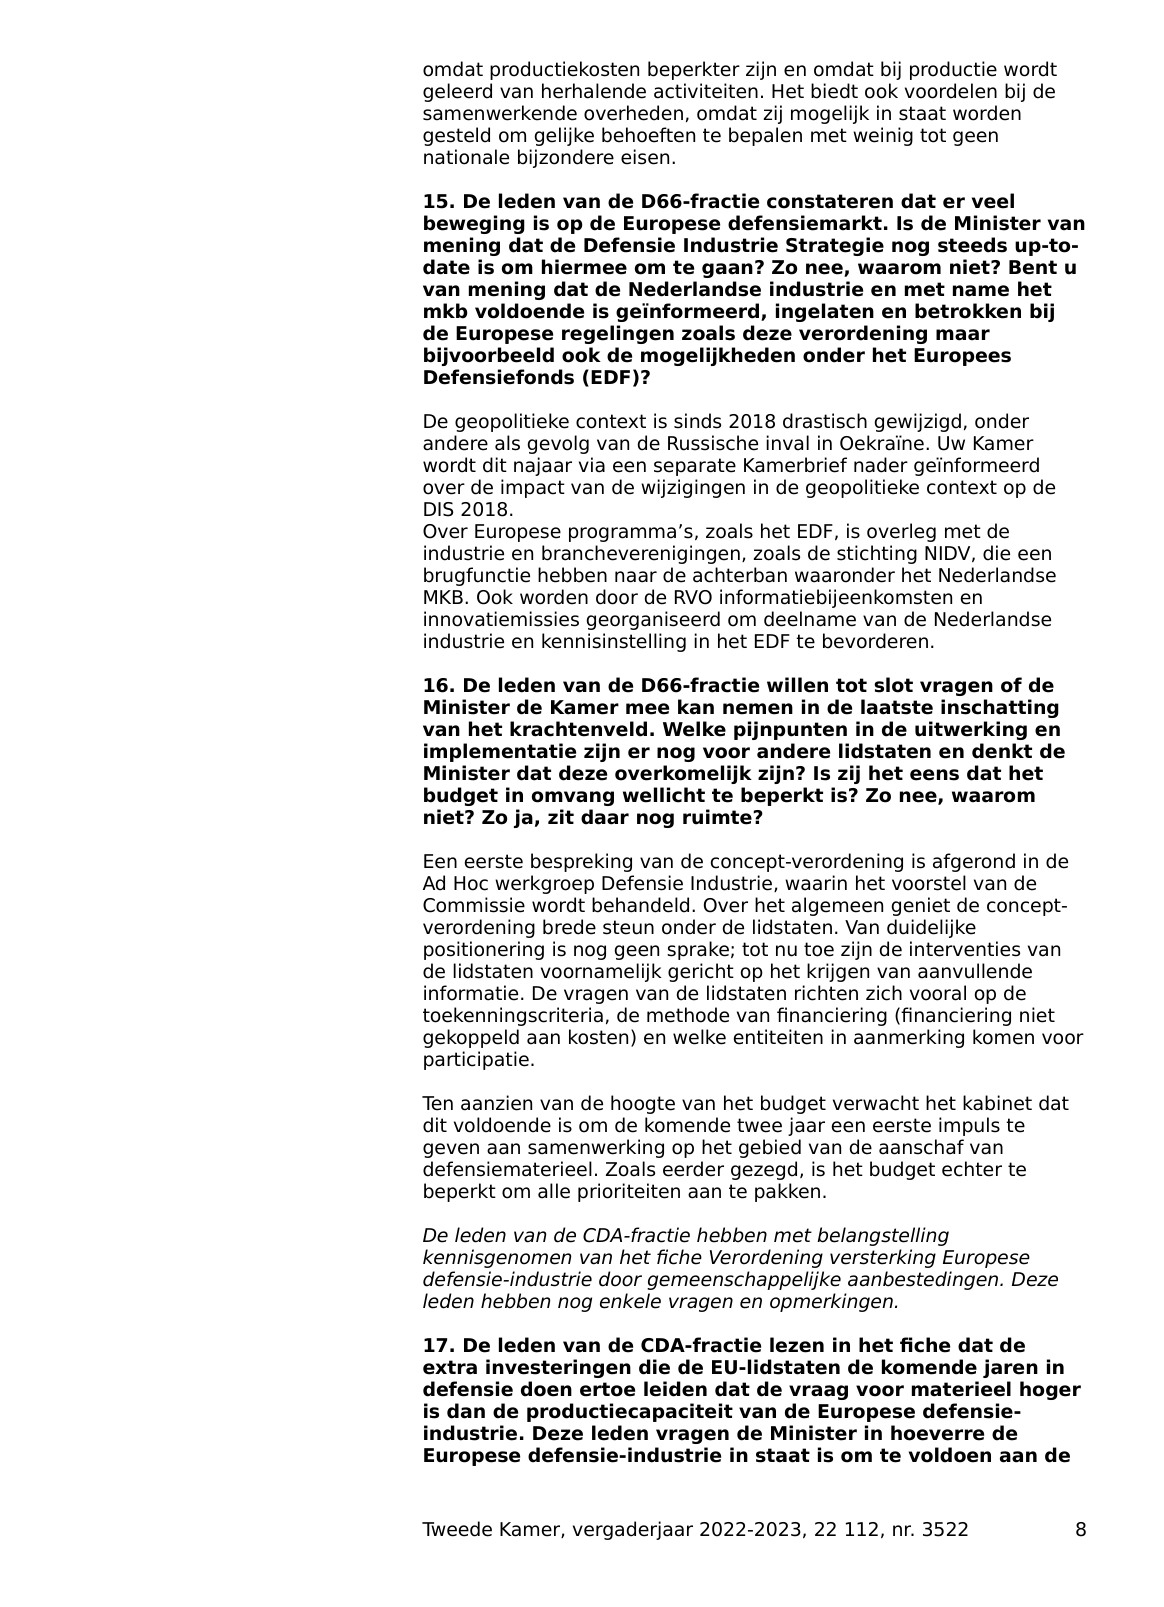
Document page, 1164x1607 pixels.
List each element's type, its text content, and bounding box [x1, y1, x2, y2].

text 15. De leden van de D66-fractie constateren dat er veel beweging is op de Europese defensiemarkt. Is de Minister van mening dat de Defensie Industrie Strategie nog steeds up-to-date is om hiermee om te gaan? Zo nee, waarom niet? Bent u van mening dat de Nederlandse industrie en met name het mkb voldoende is geïnformeerd, ingelaten en betrokken bij de Europese regelingen zoals deze verordening maar bijvoorbeeld ook de mogelijkheden onder het Europees Defensiefonds (EDF)? [422, 191, 1087, 389]
text Ten aanzien van de hoogte van het budget verwacht het kabinet dat dit voldoende is om de komende twee jaar een eerste impuls te geven aan samenwerking op het gebied van de aanschaf van defensiematerieel. Zoals eerder gezegd, is het budget echter te beperkt om alle prioriteiten aan te pakken. [422, 1093, 1087, 1203]
text De leden van de CDA-fractie hebben met belangstelling kennisgenomen van het fiche Verordening versterking Europese defensie-industrie door gemeenschappelijke aanbestedingen. Deze leden hebben nog enkele vragen en opmerkingen. [422, 1225, 1087, 1313]
text Over Europese programma’s, zoals het EDF, is overleg met de industrie en brancheverenigingen, zoals de stichting NIDV, die een brugfunctie hebben naar de achterban waaronder het Nederlandse MKB. Ook worden door de RVO informatiebijeenkomsten en innovatiemissies georganiseerd om deelname van de Nederlandse industrie en kennisinstelling in het EDF te bevorderen. [422, 521, 1087, 653]
text omdat productiekosten beperkter zijn en omdat bij productie wordt geleerd van herhalende activiteiten. Het biedt ook voordelen bij de samenwerkende overheden, omdat zij mogelijk in staat worden gesteld om gelijke behoeften te bepalen met weinig tot geen nationale bijzondere eisen. [422, 59, 1087, 169]
text De geopolitieke context is sinds 2018 drastisch gewijzigd, onder andere als gevolg van de Russische inval in Oekraïne. Uw Kamer wordt dit najaar via een separate Kamerbrief nader geïnformeerd over de impact van de wijzigingen in de geopolitieke context op de DIS 2018. [422, 411, 1087, 521]
text 16. De leden van de D66-fractie willen tot slot vragen of de Minister de Kamer mee kan nemen in de laatste inschatting van het krachtenveld. Welke pijnpunten in de uitwerking en implementatie zijn er nog voor andere lidstaten en denkt de Minister dat deze overkomelijk zijn? Is zij het eens dat het budget in omvang wellicht te beperkt is? Zo nee, waarom niet? Zo ja, zit daar nog ruimte? [422, 675, 1087, 829]
text 17. De leden van de CDA-fractie lezen in het fiche dat de extra investeringen die de EU-lidstaten de komende jaren in defensie doen ertoe leiden dat de vraag voor materieel hoger is dan de productiecapaciteit van de Europese defensie-industrie. Deze leden vragen de Minister in hoeverre de Europese defensie-industrie in staat is om te voldoen aan de [422, 1335, 1087, 1467]
text Een eerste bespreking van de concept-verordening is afgerond in de Ad Hoc werkgroep Defensie Industrie, waarin het voorstel van de Commissie wordt behandeld. Over het algemeen geniet de concept-verordening brede steun onder de lidstaten. Van duidelijke positionering is nog geen sprake; tot nu toe zijn de interventies van de lidstaten voornamelijk gericht op het krijgen van aanvullende informatie. De vragen van de lidstaten richten zich vooral op de toekenningscriteria, de methode van financiering (financiering niet gekoppeld aan kosten) en welke entiteiten in aanmerking komen voor participatie. [422, 851, 1087, 1071]
